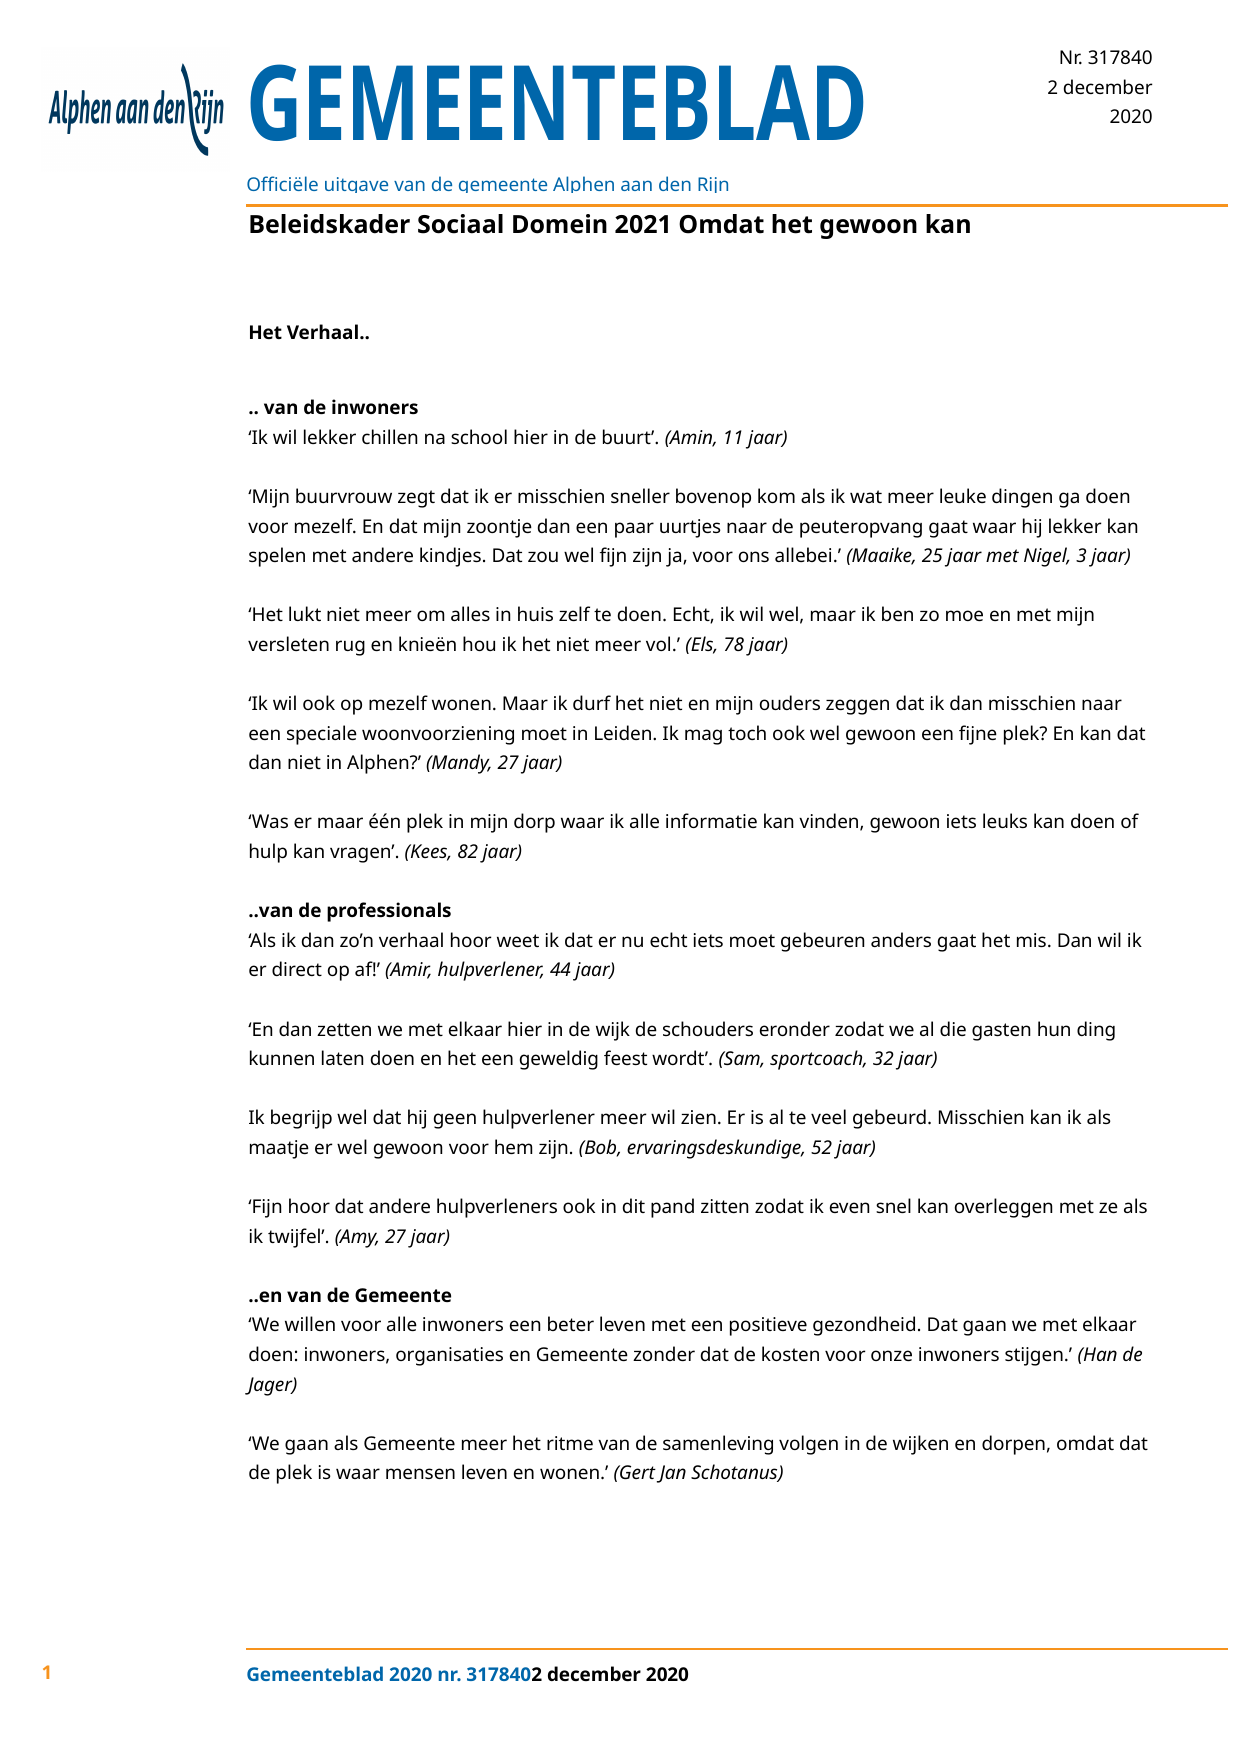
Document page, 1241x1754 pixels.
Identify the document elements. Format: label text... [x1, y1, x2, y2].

text ‘Was er maar één plek in mijn dorp waar ik alle informatie kan vinden, gewoon iets leuks kan doen of hulp kan vragen’. (Kees, 82 jaar) [248, 809, 1152, 864]
text ‘Ik wil ook op mezelf wonen. Maar ik durf het niet en mijn ouders zeggen dat ik dan misschien naar een speciale woonvoorziening moet in Leiden. Ik mag toch ook wel gewoon een fijne plek? En kan dat dan niet in Alphen?’ (Mandy, 27 jaar) [248, 690, 1152, 775]
text Het Verhaal.. [248, 317, 1152, 345]
text .. van de inwoners [248, 394, 1152, 420]
text ..van de professionals [248, 897, 1152, 923]
text ‘Het lukt niet meer om alles in huis zelf te doen. Echt, ik wil wel, maar ik ben zo moe en met mijn versleten rug en knieën hou ik het niet meer vol.’ (Els, 78 jaar) [248, 602, 1152, 657]
text ‘Als ik dan zo’n verhaal hoor weet ik dat er nu echt iets moet gebeuren anders gaat het mis. Dan wil ik er direct op af!’ (Amir, hulpverlener, 44 jaar) [248, 927, 1152, 982]
text ‘Fijn hoor dat andere hulpverleners ook in dit pand zitten zodat ik even snel kan overleggen met ze als ik twijfel’. (Amy, 27 jaar) [248, 1193, 1152, 1249]
text ..en van de Gemeente [248, 1282, 1152, 1308]
text ‘En dan zetten we met elkaar hier in de wijk de schouders eronder zodat we al die gasten hun ding kunnen laten doen en het een geweldig feest wordt’. (Sam, sportcoach, 32 jaar) [248, 1016, 1152, 1071]
text Beleidskader Sociaal Domein 2021 Omdat het gewoon kan [248, 207, 1152, 241]
text ‘Mijn buurvrouw zegt dat ik er misschien sneller bovenop kom als ik wat meer leuke dingen ga doen voor mezelf. En dat mijn zoontje dan een paar uurtjes naar de peuteropvang gaat waar hij lekker kan spelen met andere kindjes. Dat zou wel fijn zijn ja, voor ons allebei.’ (Maaike, 25 jaar met Nigel, 3 jaar) [248, 483, 1152, 568]
text ‘We willen voor alle inwoners een beter leven met een positieve gezondheid. Dat gaan we met elkaar doen: inwoners, organisaties en Gemeente zonder dat de kosten voor onze inwoners stijgen.’ (Han de Jager) [248, 1312, 1152, 1397]
text Ik begrijp wel dat hij geen hulpverlener meer wil zien. Er is al te veel gebeurd. Misschien kan ik als maatje er wel gewoon voor hem zijn. (Bob, ervaringsdeskundige, 52 jaar) [248, 1104, 1152, 1160]
text ‘We gaan als Gemeente meer het ritme van de samenleving volgen in de wijken en dorpen, omdat dat de plek is waar mensen leven en wonen.’ (Gert Jan Schotanus) [248, 1430, 1152, 1485]
picture [41, 47, 231, 172]
text ‘Ik wil lekker chillen na school hier in de buurt’. (Amin, 11 jaar) [248, 424, 1152, 450]
